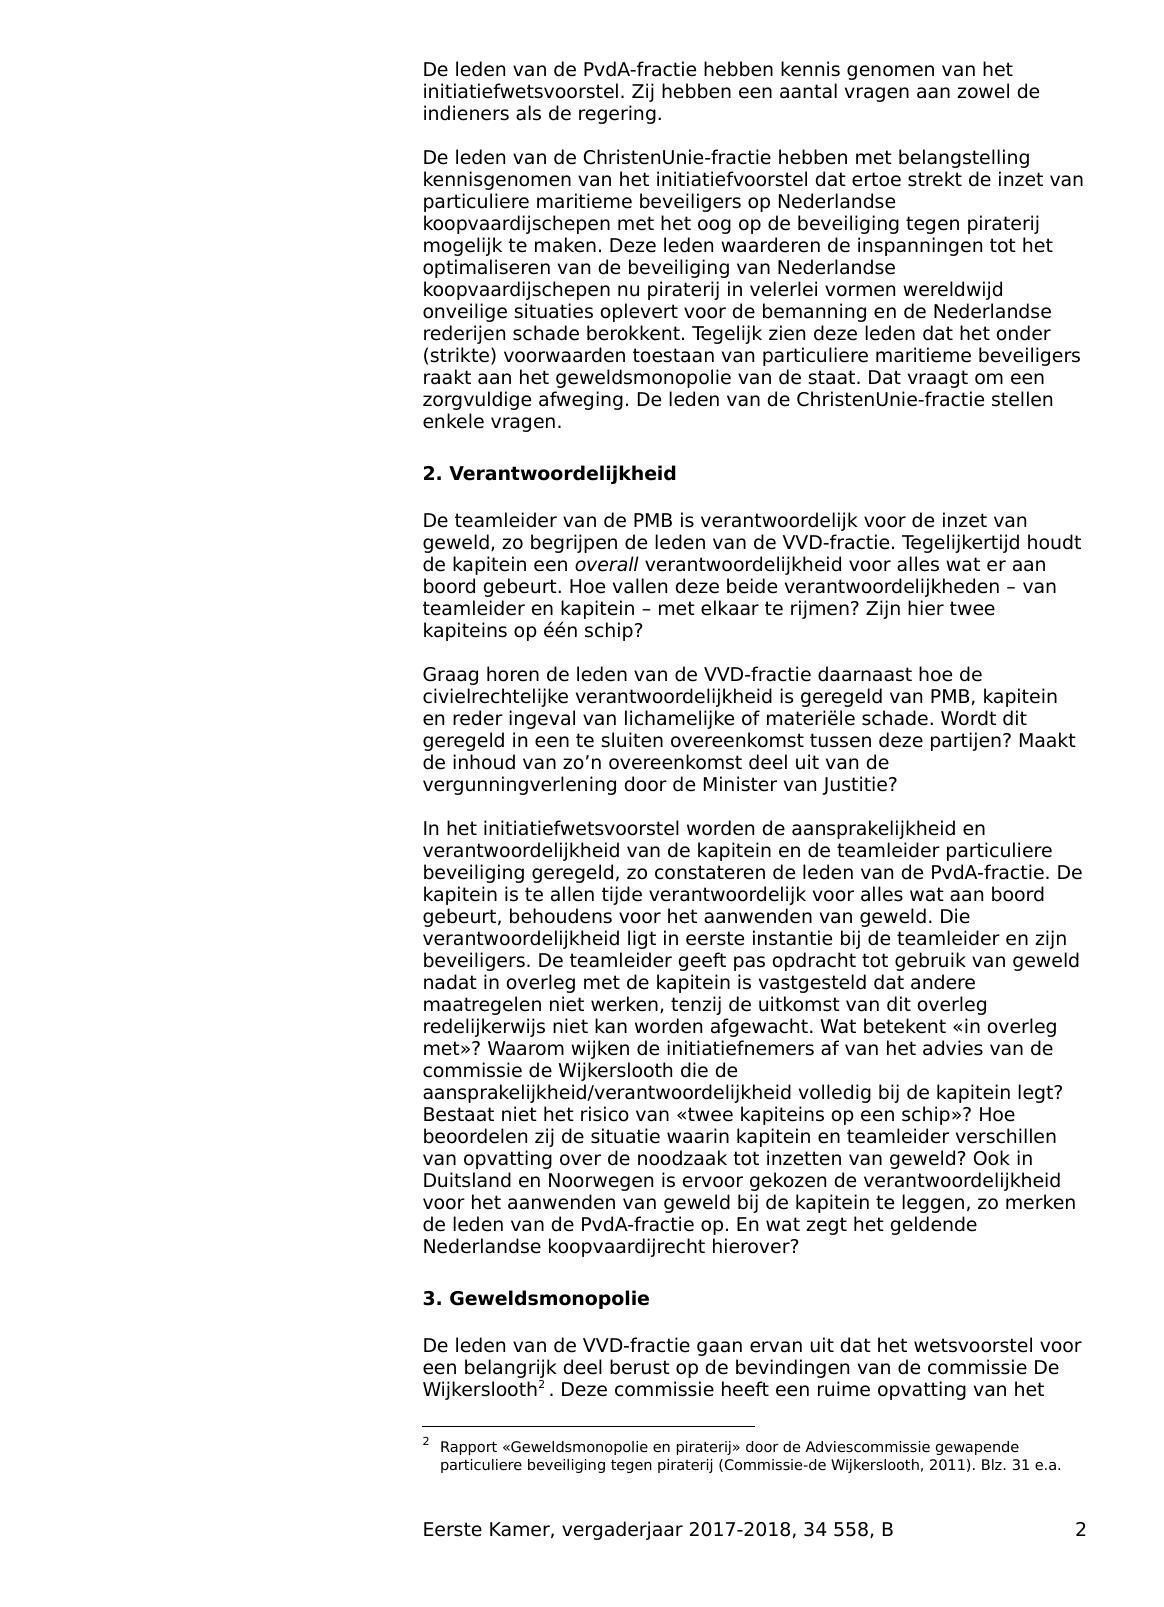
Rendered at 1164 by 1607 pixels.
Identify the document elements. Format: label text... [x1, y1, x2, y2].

text De leden van de VVD-fractie gaan ervan uit dat het wetsvoorstel voor een belangrijk deel berust op de bevindingen van de commissie De Wijkerslooth. Deze commissie heeft een ruime opvatting van het [422, 1334, 1087, 1401]
subtitle 2. Verantwoordelijkheid [422, 463, 1087, 485]
text De leden van de ChristenUnie-fractie hebben met belangstelling kennisgenomen van het initiatiefvoorstel dat ertoe strekt de inzet van particuliere maritieme beveiligers op Nederlandse koopvaardijschepen met het oog op de beveiliging tegen piraterij mogelijk te maken. Deze leden waarderen de inspanningen tot het optimaliseren van de beveiliging van Nederlandse koopvaardijschepen nu piraterij in velerlei vormen wereldwijd onveilige situaties oplevert voor de bemanning en de Nederlandse rederijen schade berokkent. Tegelijk zien deze leden dat het onder (strikte) voorwaarden toestaan van particuliere maritieme beveiligers raakt aan het geweldsmonopolie van de staat. Dat vraagt om een zorgvuldige afweging. De leden van de ChristenUnie-fractie stellen enkele vragen. [422, 147, 1087, 433]
text Rapport «Geweldsmonopolie en piraterij» door de Adviescommissie gewapende particuliere beveiliging tegen piraterij (Commissie-de Wijkerslooth, 2011). Blz. 31 e.a. [422, 1435, 1087, 1474]
text In het initiatiefwetsvoorstel worden de aansprakelijkheid en verantwoordelijkheid van de kapitein en de teamleider particuliere beveiliging geregeld, zo constateren de leden van de PvdA-fractie. De kapitein is te allen tijde verantwoordelijk voor alles wat aan boord gebeurt, behoudens voor het aanwenden van geweld. Die verantwoordelijkheid ligt in eerste instantie bij de teamleider en zijn beveiligers. De teamleider geeft pas opdracht tot gebruik van geweld nadat in overleg met de kapitein is vastgesteld dat andere maatregelen niet werken, tenzij de uitkomst van dit overleg redelijkerwijs niet kan worden afgewacht. Wat betekent «in overleg met»? Waarom wijken de initiatiefnemers af van het advies van de commissie de Wijkerslooth die de aansprakelijkheid/verantwoordelijkheid volledig bij de kapitein legt? Bestaat niet het risico van «twee kapiteins op een schip»? Hoe beoordelen zij de situatie waarin kapitein en teamleider verschillen van opvatting over de noodzaak tot inzetten van geweld? Ook in Duitsland en Noorwegen is ervoor gekozen de verantwoordelijkheid voor het aanwenden van geweld bij de kapitein te leggen, zo merken de leden van de PvdA-fractie op. En wat zegt het geldende Nederlandse koopvaardijrecht hierover? [422, 818, 1087, 1258]
subtitle 3. Geweldsmonopolie [422, 1288, 1087, 1309]
text De teamleider van de PMB is verantwoordelijk voor de inzet van geweld, zo begrijpen de leden van de VVD-fractie. Tegelijkertijd houdt de kapitein een overall verantwoordelijkheid voor alles wat er aan boord gebeurt. Hoe vallen deze beide verantwoordelijkheden – van teamleider en kapitein – met elkaar te rijmen? Zijn hier twee kapiteins op één schip? [422, 510, 1087, 642]
text Graag horen de leden van de VVD-fractie daarnaast hoe de civielrechtelijke verantwoordelijkheid is geregeld van PMB, kapitein en reder ingeval van lichamelijke of materiële schade. Wordt dit geregeld in een te sluiten overeenkomst tussen deze partijen? Maakt de inhoud van zo’n overeenkomst deel uit van de vergunningverlening door de Minister van Justitie? [422, 664, 1087, 796]
text De leden van de PvdA-fractie hebben kennis genomen van het initiatiefwetsvoorstel. Zij hebben een aantal vragen aan zowel de indieners als de regering. [422, 59, 1087, 125]
